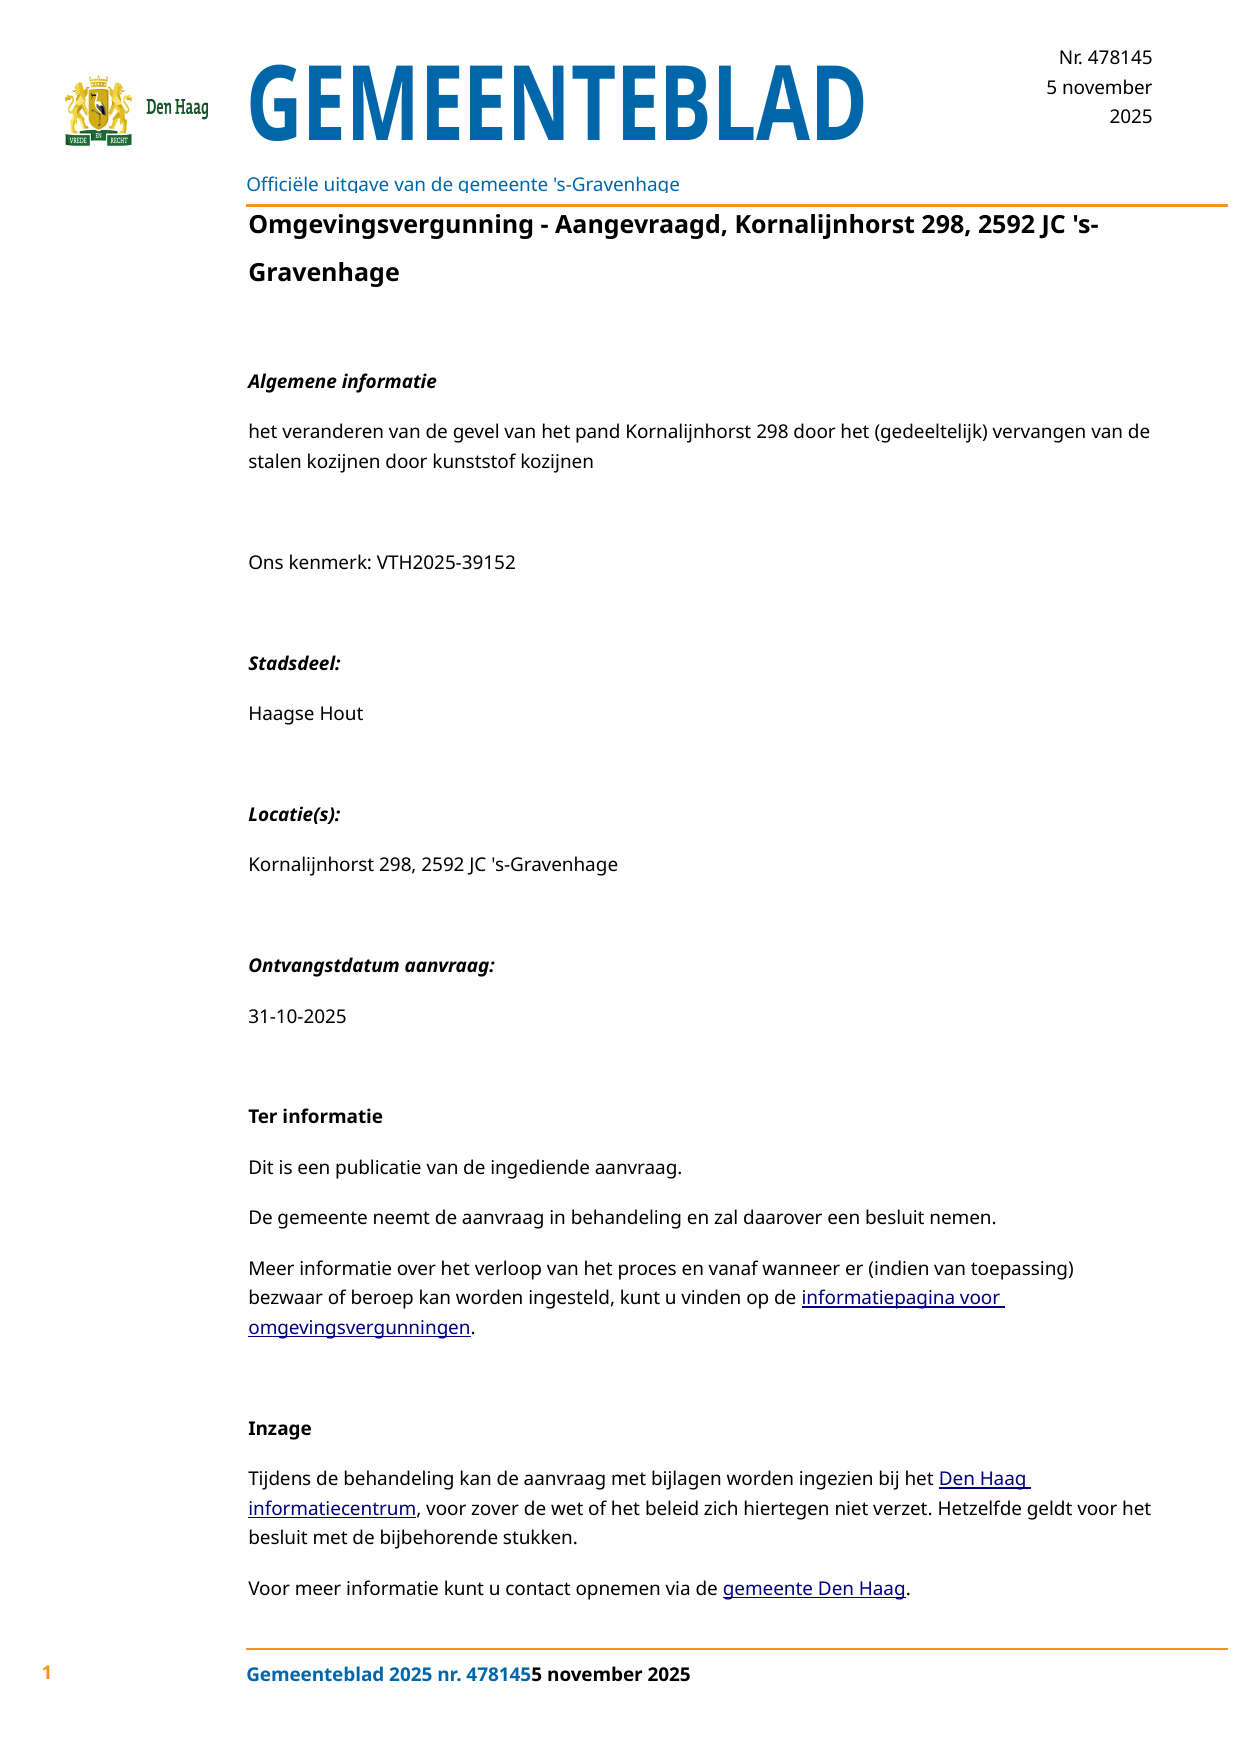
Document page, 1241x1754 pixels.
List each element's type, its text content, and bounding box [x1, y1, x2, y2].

text Ons kenmerk: VTH2025-39152 [248, 549, 1152, 575]
text Locatie(s): [248, 801, 1152, 827]
text Kornalijnhorst 298, 2592 JC 's-Gravenhage [248, 852, 1152, 877]
text Inzage [248, 1415, 1152, 1441]
text Algemene informatie [248, 368, 1152, 394]
text Stadsdeel: [248, 650, 1152, 676]
picture [41, 47, 231, 172]
text Dit is een publicatie van de ingediende aanvraag. [248, 1154, 1152, 1180]
text 31-10-2025 [248, 1003, 1152, 1029]
text Haagse Hout [248, 700, 1152, 726]
text het veranderen van de gevel van het pand Kornalijnhorst 298 door het (gedeeltelijk) vervangen van de stalen kozijnen door kunststof kozijnen [248, 419, 1152, 474]
text Voor meer informatie kunt u contact opnemen via de gemeente Den Haag. [248, 1575, 1152, 1601]
text Ontvangstdatum aanvraag: [248, 952, 1152, 978]
text Ter informatie [248, 1104, 1152, 1129]
text De gemeente neemt de aanvraag in behandeling en zal daarover een besluit nemen. [248, 1204, 1152, 1230]
text Omgevingsvergunning - Aangevraagd, Kornalijnhorst 298, 2592 JC 's-Gravenhage [248, 207, 1152, 288]
text Tijdens de behandeling kan de aanvraag met bijlagen worden ingezien bij het Den Haag informatiecentrum, voor zover de wet of het beleid zich hiertegen niet verzet. Hetzelfde geldt voor het besluit met de bijbehorende stukken. [248, 1465, 1152, 1550]
text Meer informatie over het verloop van het proces en vanaf wanneer er (indien van toepassing) bezwaar of beroep kan worden ingesteld, kunt u vinden op de informatiepagina voor omgevingsvergunningen. [248, 1255, 1152, 1340]
